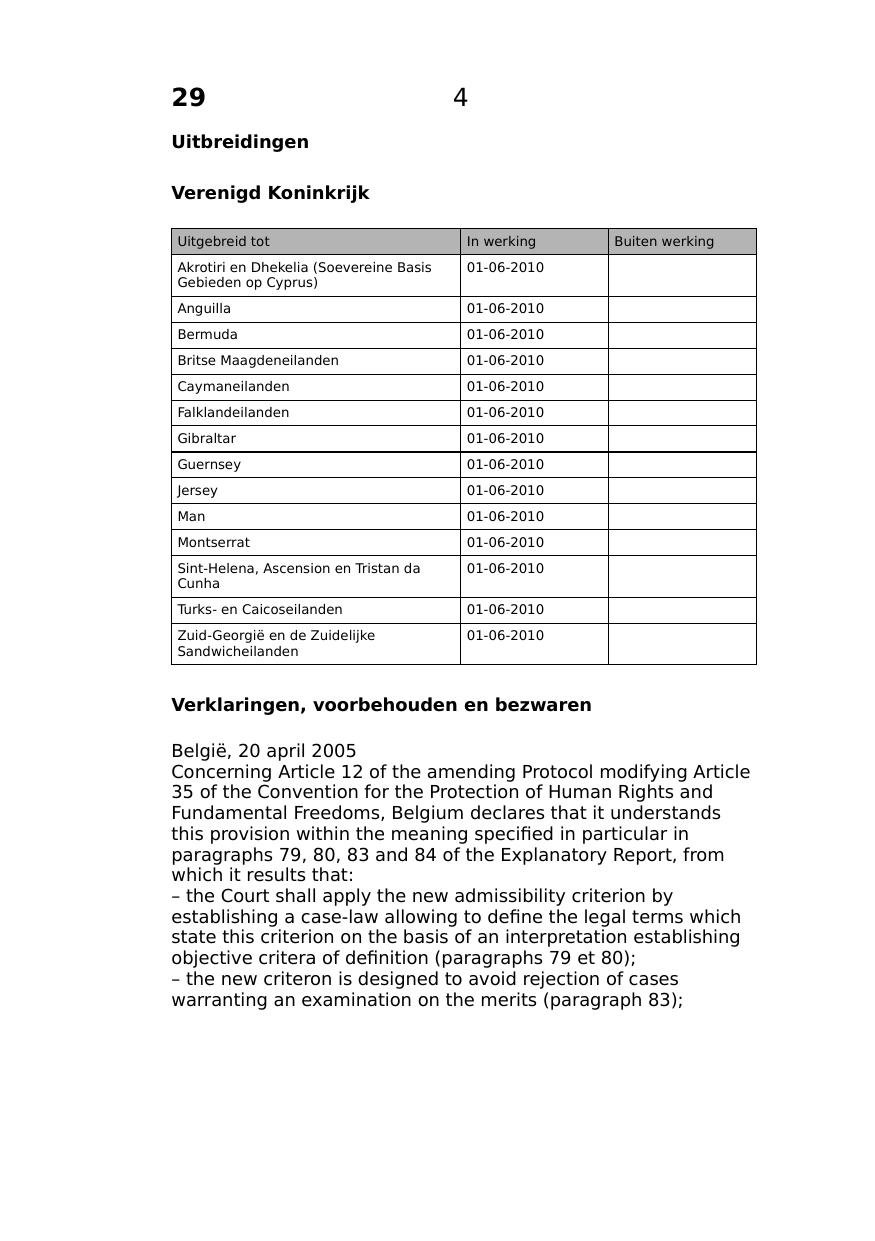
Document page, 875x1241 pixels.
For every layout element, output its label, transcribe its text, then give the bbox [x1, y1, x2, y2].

table_cell 01-06-2010 [461, 255, 608, 296]
text – the Court shall apply the new admissibility criterion by establishing a case-law allowing to define the legal terms which state this criterion on the basis of an interpretation establishing objective critera of definition (paragraphs 79 et 80); [171, 886, 756, 969]
text België, 20 april 2005 [171, 741, 756, 761]
table_cell Gibraltar [172, 426, 460, 451]
table_header Uitgebreid tot [172, 229, 460, 254]
subtitle Uitbreidingen [171, 132, 756, 153]
table_cell Akrotiri en Dhekelia (Soevereine Basis Gebieden op Cyprus) [172, 255, 460, 296]
table_cell [609, 375, 756, 399]
table_cell 01-06-2010 [461, 349, 608, 373]
table_cell Man [172, 504, 460, 529]
table_cell Falklandeilanden [172, 401, 460, 425]
table_cell [609, 624, 756, 664]
table_cell [609, 255, 756, 296]
table_cell [609, 530, 756, 555]
table_cell Montserrat [172, 530, 460, 555]
table_cell Jersey [172, 478, 460, 503]
text Concerning Article 12 of the amending Protocol modifying Article 35 of the Convention for the Protection of Human Rights and Fundamental Freedoms, Belgium declares that it understands this provision within the meaning specified in particular in paragraphs 79, 80, 83 and 84 of the Explanatory Report, from which it results that: [171, 761, 756, 886]
table_cell Bermuda [172, 323, 460, 348]
table_cell Anguilla [172, 297, 460, 322]
table_cell 01-06-2010 [461, 453, 608, 477]
table_cell [609, 453, 756, 477]
subtitle Verklaringen, voorbehouden en bezwaren [171, 695, 756, 716]
table_cell [609, 349, 756, 373]
table_cell Sint-Helena, Ascension en Tristan da Cunha [172, 556, 460, 597]
table_cell 01-06-2010 [461, 297, 608, 322]
table_cell 01-06-2010 [461, 401, 608, 425]
table_cell [609, 323, 756, 348]
table_cell [609, 598, 756, 622]
table_cell 01-06-2010 [461, 426, 608, 451]
table_cell 01-06-2010 [461, 323, 608, 348]
text – the new criteron is designed to avoid rejection of cases warranting an examination on the merits (paragraph 83); [171, 969, 756, 1010]
table_header In werking [461, 229, 608, 254]
table_cell Caymaneilanden [172, 375, 460, 399]
table_cell [609, 426, 756, 451]
table_cell [609, 401, 756, 425]
table_cell Turks- en Caicoseilanden [172, 598, 460, 622]
table_cell Guernsey [172, 453, 460, 477]
table_cell [609, 504, 756, 529]
table_cell Zuid-Georgië en de Zuidelijke Sandwicheilanden [172, 624, 460, 664]
subtitle Verenigd Koninkrijk [171, 183, 756, 203]
table_cell 01-06-2010 [461, 624, 608, 664]
table_cell 01-06-2010 [461, 556, 608, 597]
table_cell [609, 478, 756, 503]
table_header Buiten werking [609, 229, 756, 254]
table_cell 01-06-2010 [461, 598, 608, 622]
table_cell Britse Maagdeneilanden [172, 349, 460, 373]
table_cell 01-06-2010 [461, 478, 608, 503]
table_cell [609, 556, 756, 597]
table_cell 01-06-2010 [461, 375, 608, 399]
table_cell 01-06-2010 [461, 504, 608, 529]
table_cell [609, 297, 756, 322]
table_cell 01-06-2010 [461, 530, 608, 555]
